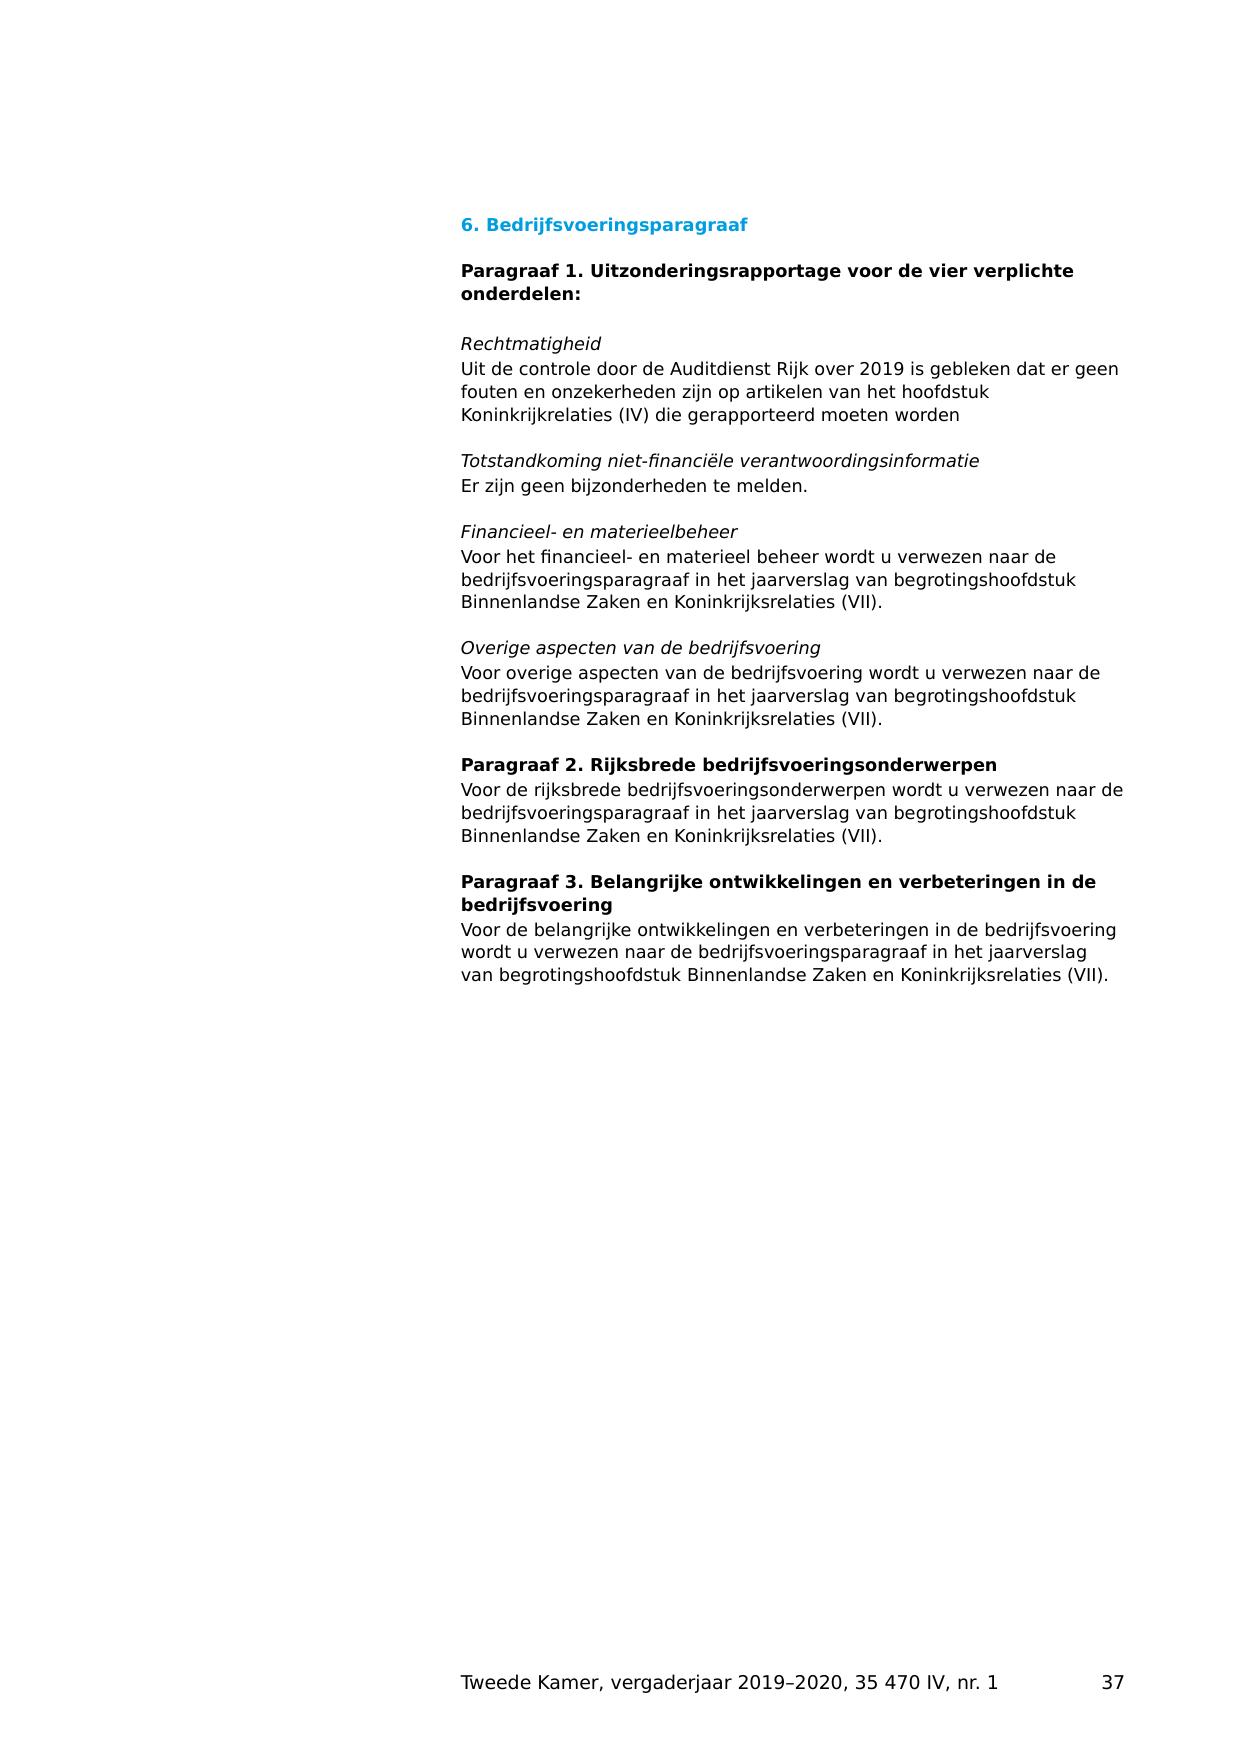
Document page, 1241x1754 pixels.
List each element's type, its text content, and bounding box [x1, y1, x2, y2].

text Totstandkoming niet-financiële verantwoordingsinformatie [461, 449, 1125, 472]
text Paragraaf 1. Uitzonderingsrapportage voor de vier verplichte onderdelen: [461, 259, 1125, 305]
title 6. Bedrijfsvoeringsparagraaf [461, 213, 1125, 236]
text Overige aspecten van de bedrijfsvoering [461, 636, 1125, 659]
text Paragraaf 3. Belangrijke ontwikkelingen en verbeteringen in de bedrijfsvoering [461, 870, 1125, 916]
text Rechtmatigheid [461, 332, 1125, 355]
text Voor het financieel- en materieel beheer wordt u verwezen naar de bedrijfsvoeringsparagraaf in het jaarverslag van begrotingshoofdstuk Binnenlandse Zaken en Koninkrijksrelaties (VII). [461, 545, 1125, 613]
text Er zijn geen bijzonderheden te melden. [461, 474, 1125, 497]
text Voor de rijksbrede bedrijfsvoeringsonderwerpen wordt u verwezen naar de bedrijfsvoeringsparagraaf in het jaarverslag van begrotingshoofdstuk Binnenlandse Zaken en Koninkrijksrelaties (VII). [461, 778, 1125, 847]
text Financieel- en materieelbeheer [461, 520, 1125, 543]
text Voor overige aspecten van de bedrijfsvoering wordt u verwezen naar de bedrijfsvoeringsparagraaf in het jaarverslag van begrotingshoofdstuk Binnenlandse Zaken en Koninkrijksrelaties (VII). [461, 661, 1125, 730]
text Paragraaf 2. Rijksbrede bedrijfsvoeringsonderwerpen [461, 753, 1125, 776]
text Uit de controle door de Auditdienst Rijk over 2019 is gebleken dat er geen fouten en onzekerheden zijn op artikelen van het hoofdstuk Koninkrijkrelaties (IV) die gerapporteerd moeten worden [461, 357, 1125, 426]
text Voor de belangrijke ontwikkelingen en verbeteringen in de bedrijfsvoering wordt u verwezen naar de bedrijfsvoeringsparagraaf in het jaarverslag van begrotingshoofdstuk Binnenlandse Zaken en Koninkrijksrelaties (VII). [461, 918, 1125, 986]
